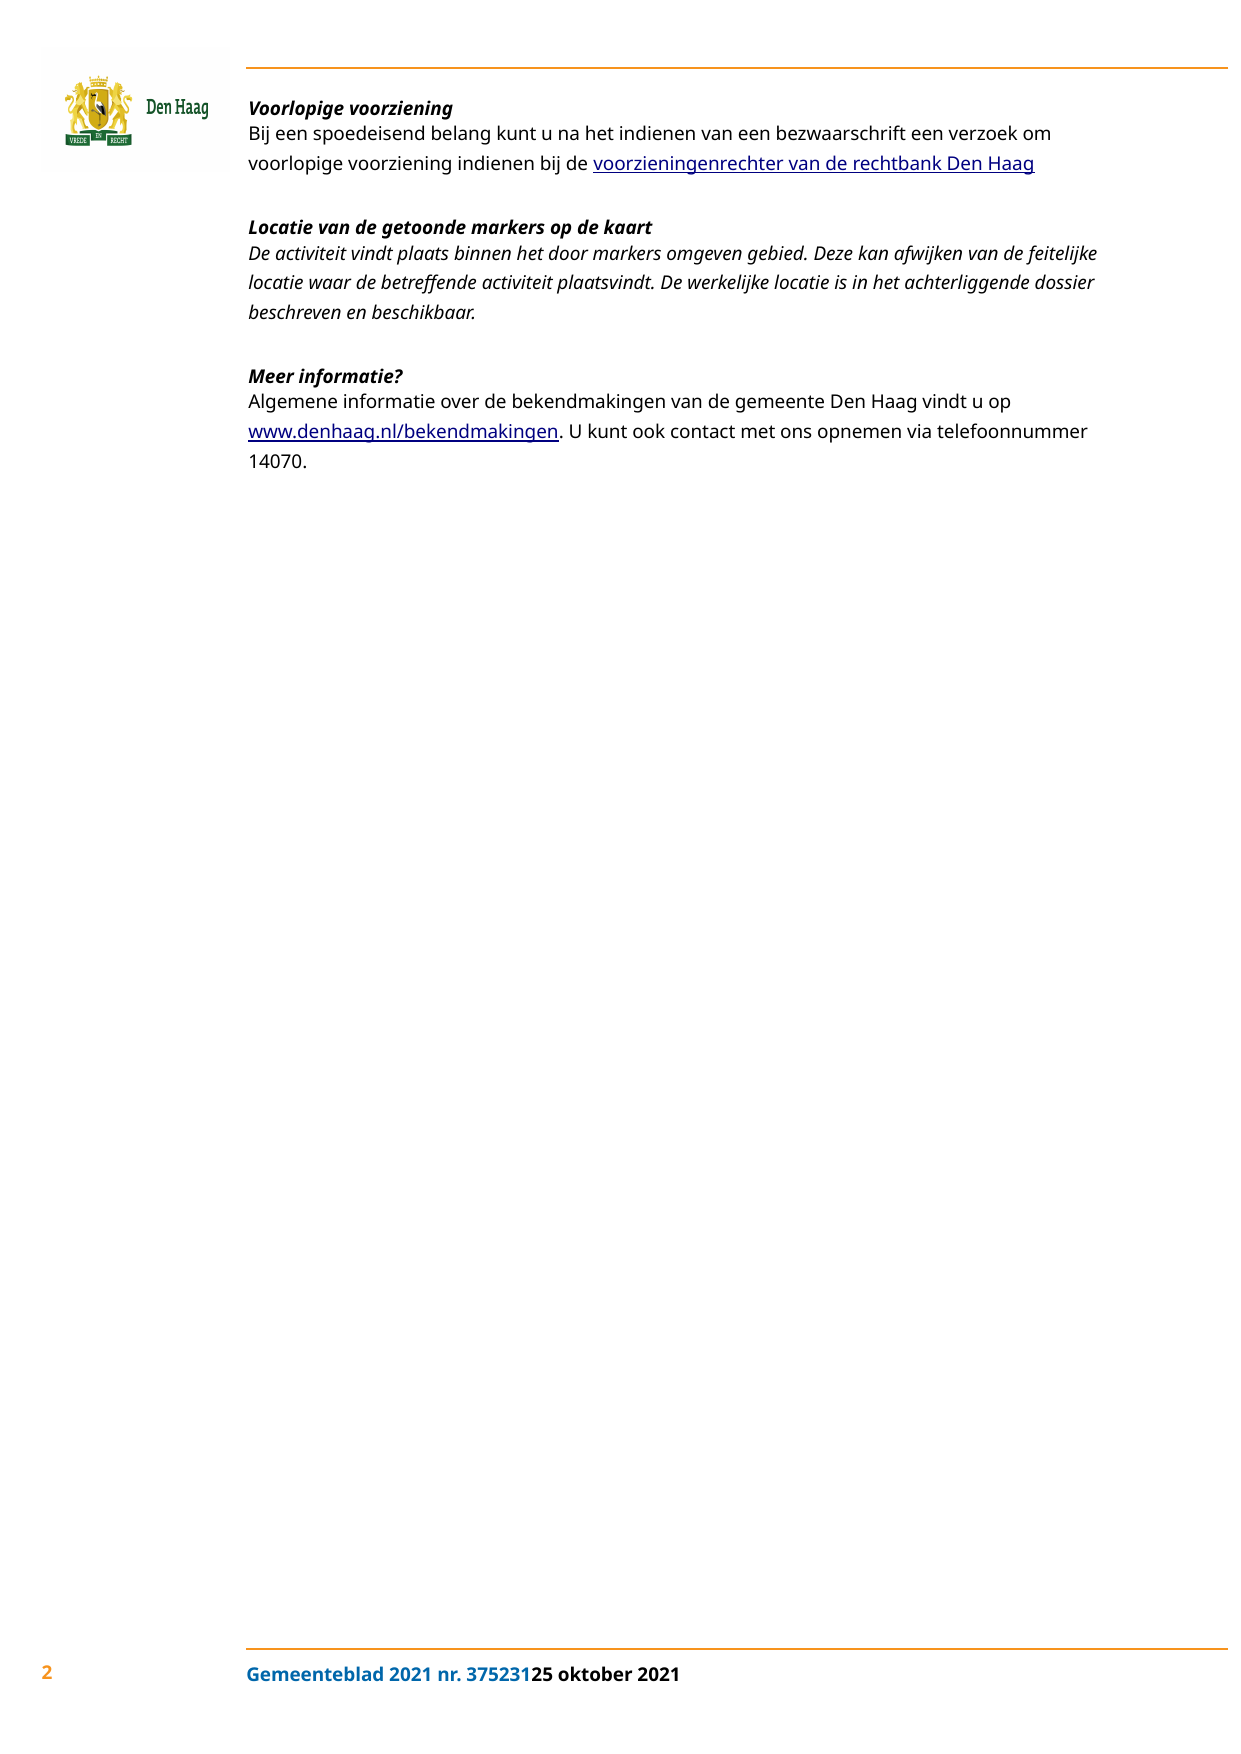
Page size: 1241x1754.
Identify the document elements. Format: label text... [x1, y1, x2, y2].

text Meer informatie? [248, 363, 1152, 389]
text Bij een spoedeisend belang kunt u na het indienen van een bezwaarschrift een verzoek om voorlopige voorziening indienen bij de voorzieningenrechter van de rechtbank Den Haag [248, 121, 1152, 176]
picture [41, 47, 231, 172]
text De activiteit vindt plaats binnen het door markers omgeven gebied. Deze kan afwijken van de feitelijke locatie waar de betreffende activiteit plaatsvindt. De werkelijke locatie is in het achterliggende dossier beschreven en beschikbaar. [248, 240, 1152, 325]
text Voorlopige voorziening [248, 95, 1152, 121]
text Algemene informatie over de bekendmakingen van de gemeente Den Haag vindt u op www.denhaag.nl/bekendmakingen. U kunt ook contact met ons opnemen via telefoonnummer 14070. [248, 389, 1152, 473]
text Locatie van de getoonde markers op de kaart [248, 214, 1152, 240]
